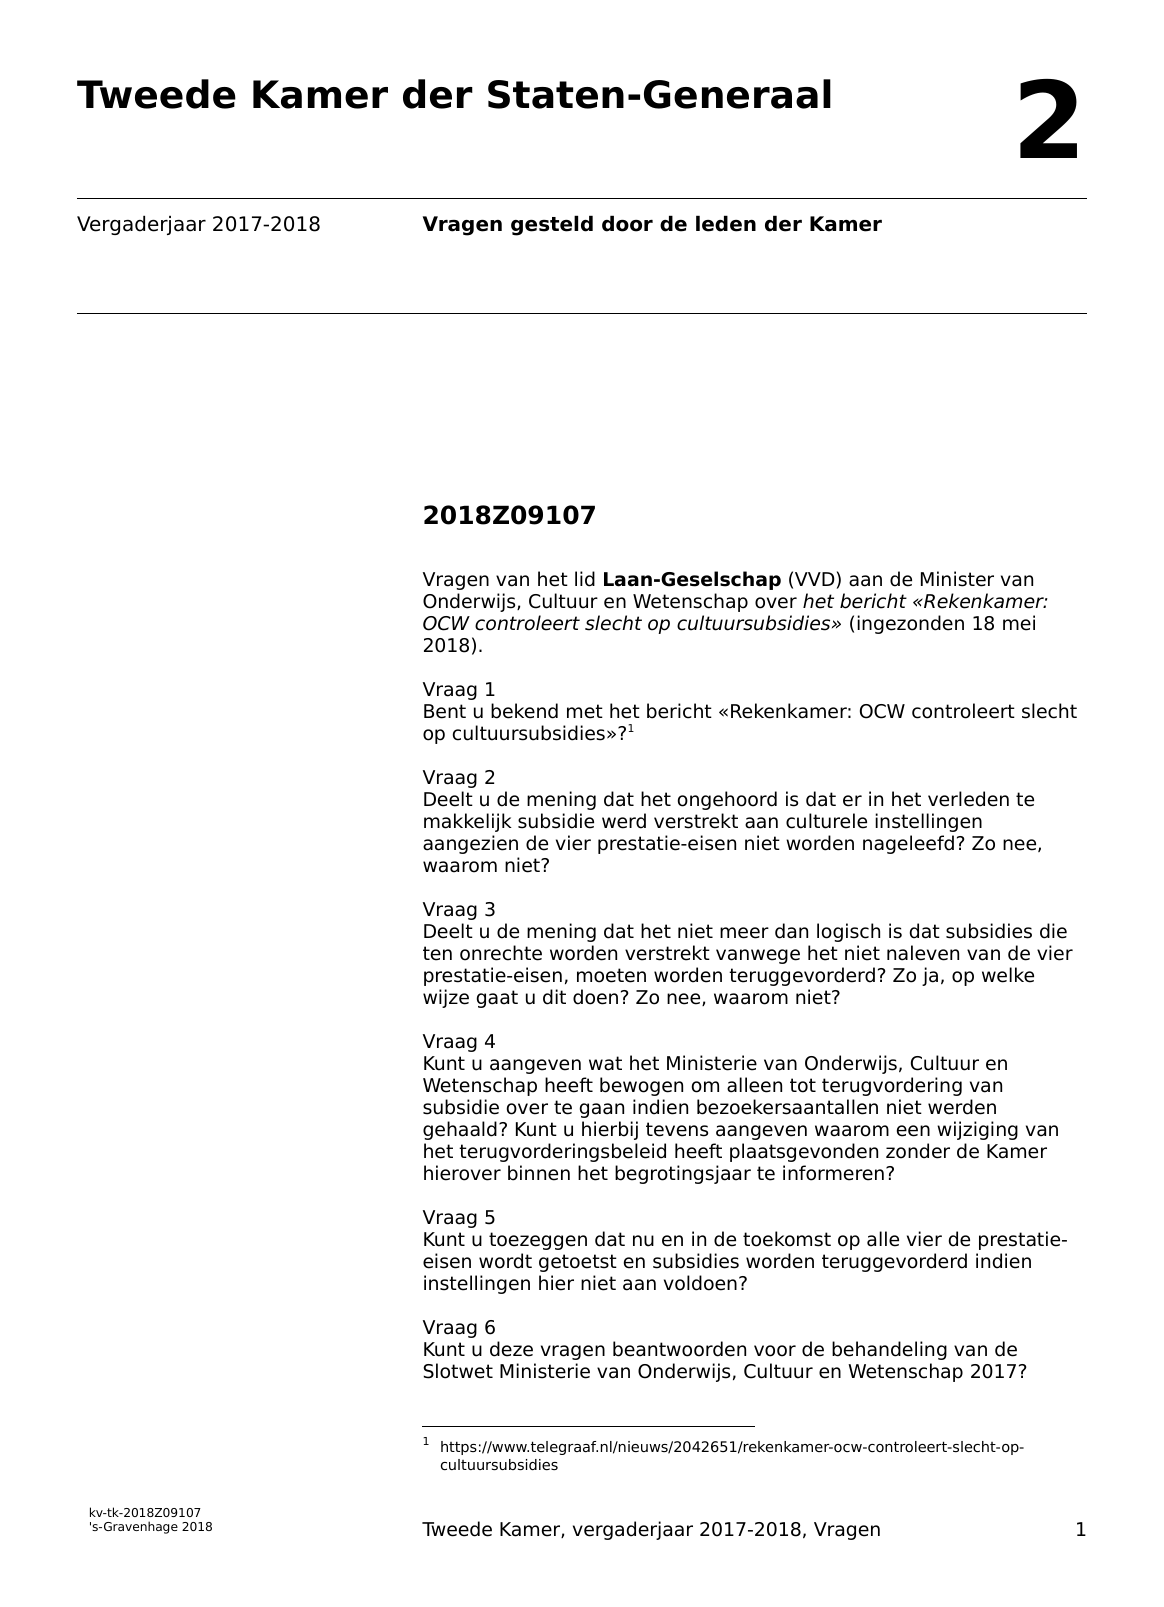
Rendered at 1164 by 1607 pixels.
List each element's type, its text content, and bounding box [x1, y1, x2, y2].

text Vraag 3 [422, 899, 1087, 921]
text Kunt u aangeven wat het Ministerie van Onderwijs, Cultuur en Wetenschap heeft bewogen om alleen tot terugvordering van subsidie over te gaan indien bezoekersaantallen niet werden gehaald? Kunt u hierbij tevens aangeven waarom een wijziging van het terugvorderingsbeleid heeft plaatsgevonden zonder de Kamer hierover binnen het begrotingsjaar te informeren? [422, 1053, 1087, 1185]
text Kunt u toezeggen dat nu en in de toekomst op alle vier de prestatie-eisen wordt getoetst en subsidies worden teruggevorderd indien instellingen hier niet aan voldoen? [422, 1229, 1087, 1295]
text Vraag 6 [422, 1317, 1087, 1339]
text Deelt u de mening dat het ongehoord is dat er in het verleden te makkelijk subsidie werd verstrekt aan culturele instellingen aangezien de vier prestatie-eisen niet worden nageleefd? Zo nee, waarom niet? [422, 789, 1087, 877]
text 2018Z09107 [422, 501, 1087, 531]
table_header 2 [886, 59, 1087, 198]
text Bent u bekend met het bericht «Rekenkamer: OCW controleert slecht op cultuursubsidies»? [422, 701, 1087, 745]
table_header Tweede Kamer der Staten-Generaal [77, 59, 886, 198]
text Vraag 4 [422, 1031, 1087, 1053]
table_cell Vergaderjaar 2017-2018 [77, 199, 422, 313]
text Deelt u de mening dat het niet meer dan logisch is dat subsidies die ten onrechte worden verstrekt vanwege het niet naleven van de vier prestatie-eisen, moeten worden teruggevorderd? Zo ja, op welke wijze gaat u dit doen? Zo nee, waarom niet? [422, 921, 1087, 1009]
table_cell Vragen gesteld door de leden der Kamer [422, 199, 1087, 313]
text Vraag 2 [422, 767, 1087, 789]
text Vraag 1 [422, 679, 1087, 701]
text 's-Gravenhage 2018 [88, 1520, 323, 1534]
text Vraag 5 [422, 1207, 1087, 1229]
text kv-tk-2018Z09107 [88, 1506, 323, 1520]
text Kunt u deze vragen beantwoorden voor de behandeling van de Slotwet Ministerie van Onderwijs, Cultuur en Wetenschap 2017? [422, 1339, 1087, 1383]
text https://www.telegraaf.nl/nieuws/2042651/rekenkamer-ocw-controleert-slecht-op-cultuursubsidies [422, 1435, 1087, 1474]
text Vragen van het lid Laan-Geselschap (VVD) aan de Minister van Onderwijs, Cultuur en Wetenschap over het bericht «Rekenkamer: OCW controleert slecht op cultuursubsidies» (ingezonden 18 mei 2018). [422, 569, 1087, 657]
